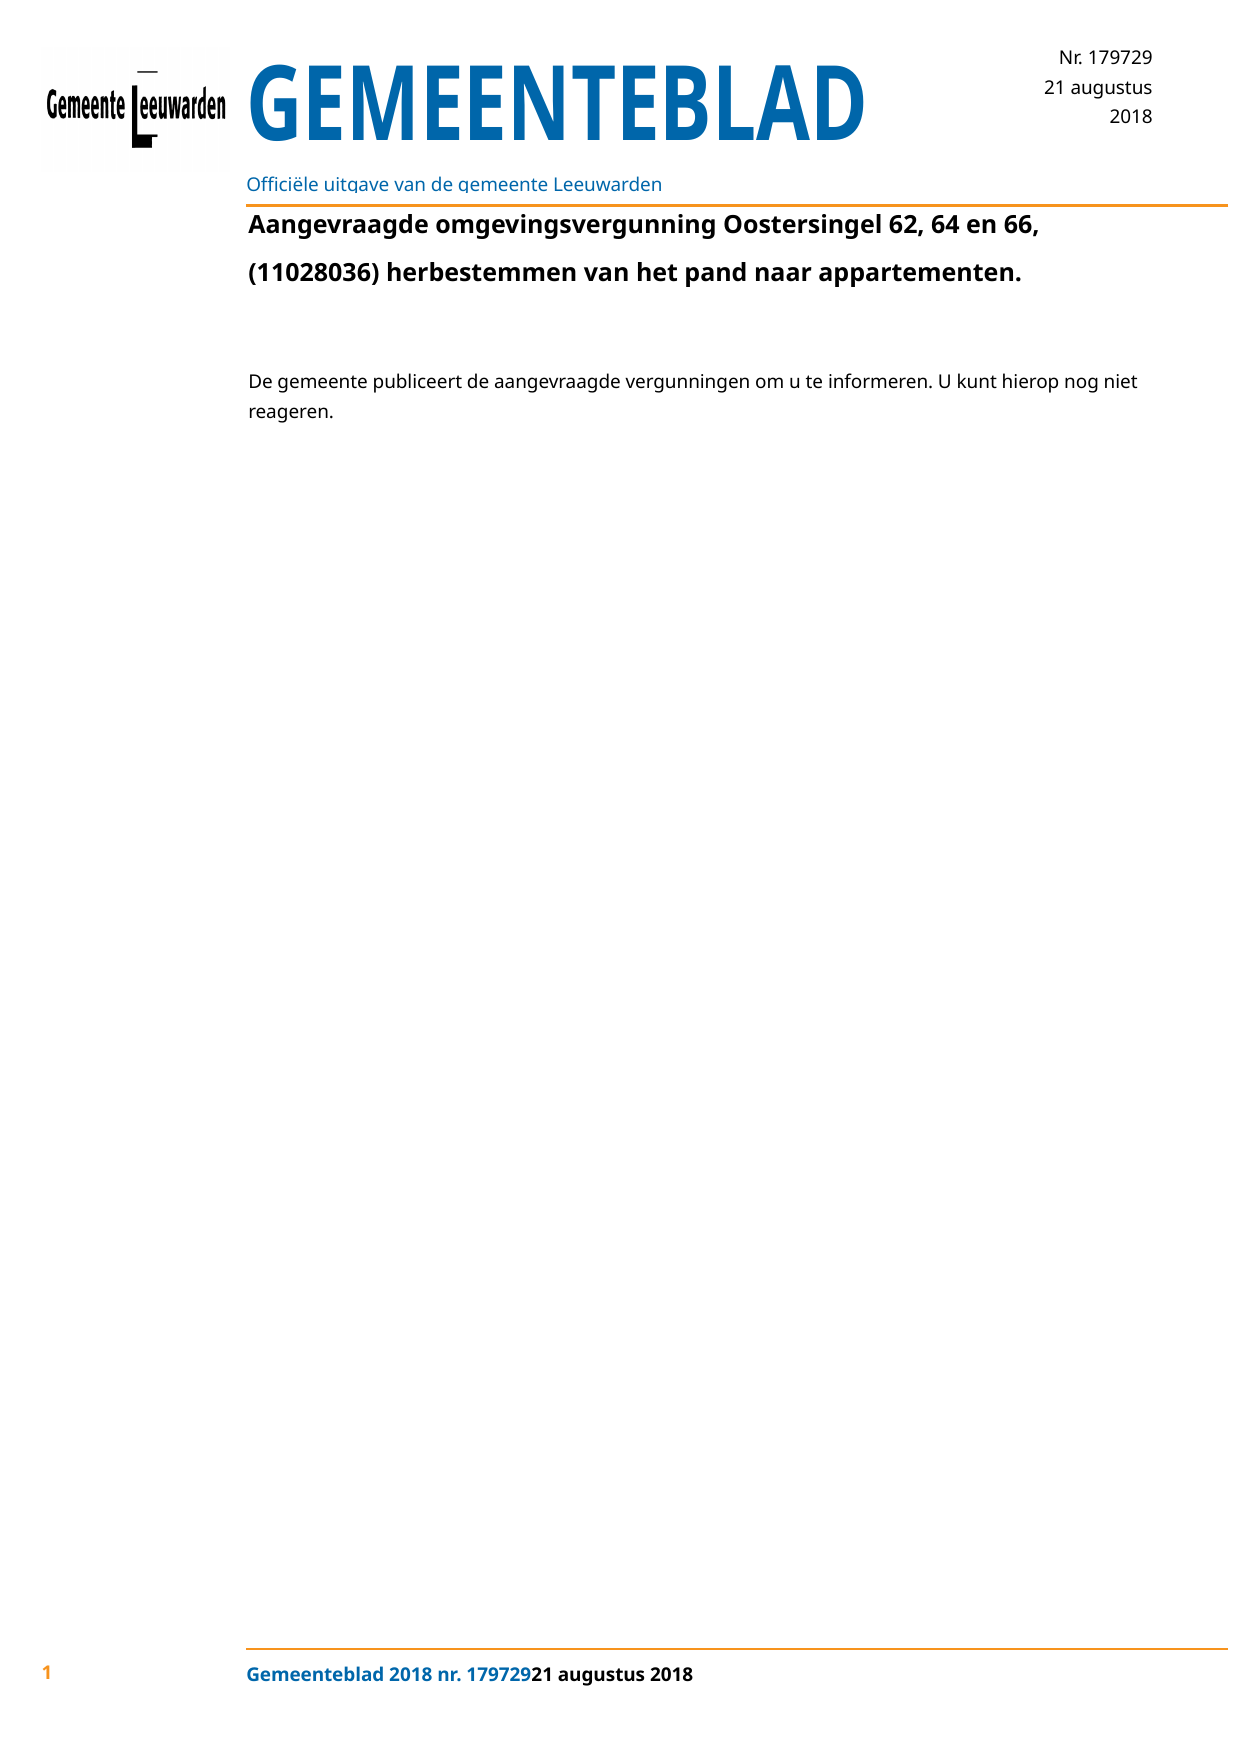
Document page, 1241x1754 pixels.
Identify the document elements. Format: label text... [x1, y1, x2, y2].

picture [41, 47, 231, 172]
text Aangevraagde omgevingsvergunning Oostersingel 62, 64 en 66, (11028036) herbestemmen van het pand naar appartementen. [248, 207, 1152, 288]
text De gemeente publiceert de aangevraagde vergunningen om u te informeren. U kunt hierop nog niet reageren. [248, 368, 1152, 424]
